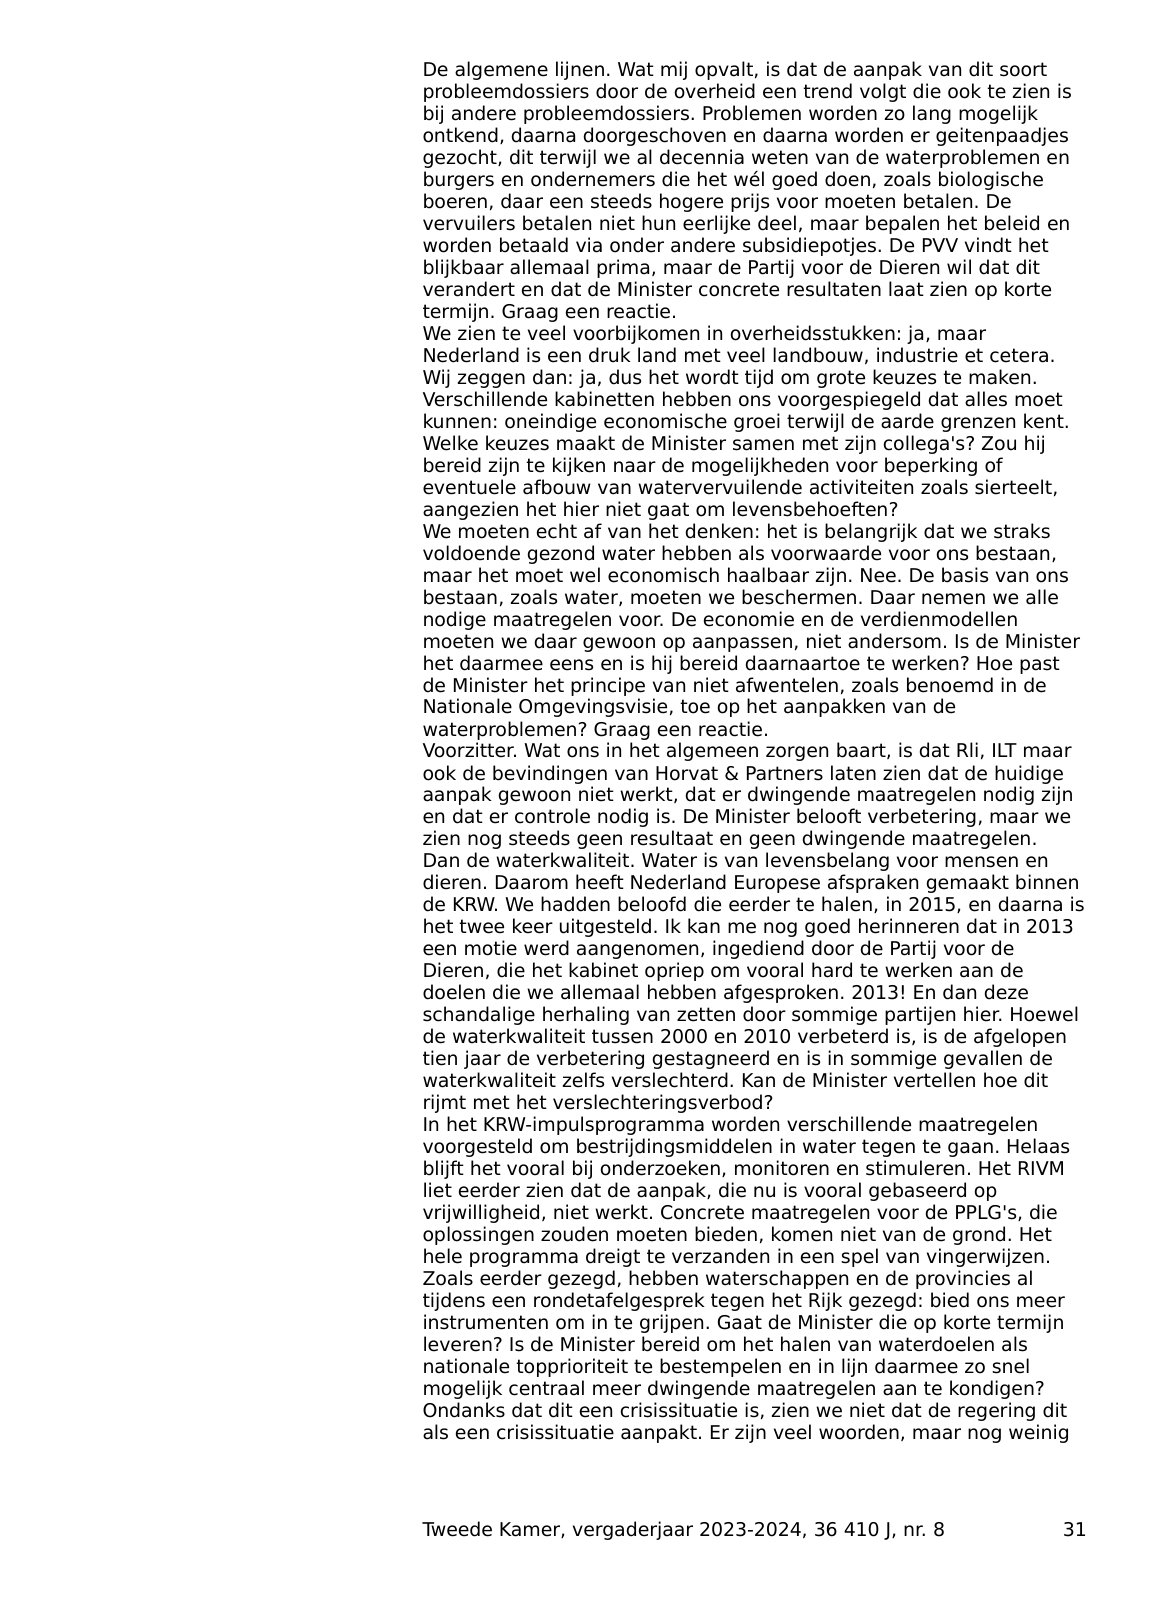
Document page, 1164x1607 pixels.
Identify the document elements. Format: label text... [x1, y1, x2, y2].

text We zien te veel voorbijkomen in overheidsstukken: ja, maar Nederland is een druk land met veel landbouw, industrie et cetera. Wij zeggen dan: ja, dus het wordt tijd om grote keuzes te maken. Verschillende kabinetten hebben ons voorgespiegeld dat alles moet kunnen: oneindige economische groei terwijl de aarde grenzen kent. Welke keuzes maakt de Minister samen met zijn collega's? Zou hij bereid zijn te kijken naar de mogelijkheden voor beperking of eventuele afbouw van watervervuilende activiteiten zoals sierteelt, aangezien het hier niet gaat om levensbehoeften? [422, 323, 1087, 521]
text In het KRW-impulsprogramma worden verschillende maatregelen voorgesteld om bestrijdingsmiddelen in water tegen te gaan. Helaas blijft het vooral bij onderzoeken, monitoren en stimuleren. Het RIVM liet eerder zien dat de aanpak, die nu is vooral gebaseerd op vrijwilligheid, niet werkt. Concrete maatregelen voor de PPLG's, die oplossingen zouden moeten bieden, komen niet van de grond. Het hele programma dreigt te verzanden in een spel van vingerwijzen. [422, 1114, 1087, 1268]
text Zoals eerder gezegd, hebben waterschappen en de provincies al tijdens een rondetafelgesprek tegen het Rijk gezegd: bied ons meer instrumenten om in te grijpen. Gaat de Minister die op korte termijn leveren? Is de Minister bereid om het halen van waterdoelen als nationale topprioriteit te bestempelen en in lijn daarmee zo snel mogelijk centraal meer dwingende maatregelen aan te kondigen? Ondanks dat dit een crisissituatie is, zien we niet dat de regering dit als een crisissituatie aanpakt. Er zijn veel woorden, maar nog weinig [422, 1268, 1087, 1444]
text Dan de waterkwaliteit. Water is van levensbelang voor mensen en dieren. Daarom heeft Nederland Europese afspraken gemaakt binnen de KRW. We hadden beloofd die eerder te halen, in 2015, en daarna is het twee keer uitgesteld. Ik kan me nog goed herinneren dat in 2013 een motie werd aangenomen, ingediend door de Partij voor de Dieren, die het kabinet opriep om vooral hard te werken aan de doelen die we allemaal hebben afgesproken. 2013! En dan deze schandalige herhaling van zetten door sommige partijen hier. Hoewel de waterkwaliteit tussen 2000 en 2010 verbeterd is, is de afgelopen tien jaar de verbetering gestagneerd en is in sommige gevallen de waterkwaliteit zelfs verslechterd. Kan de Minister vertellen hoe dit rijmt met het verslechteringsverbod? [422, 850, 1087, 1114]
text We moeten echt af van het denken: het is belangrijk dat we straks voldoende gezond water hebben als voorwaarde voor ons bestaan, maar het moet wel economisch haalbaar zijn. Nee. De basis van ons bestaan, zoals water, moeten we beschermen. Daar nemen we alle nodige maatregelen voor. De economie en de verdienmodellen moeten we daar gewoon op aanpassen, niet andersom. Is de Minister het daarmee eens en is hij bereid daarnaartoe te werken? Hoe past de Minister het principe van niet afwentelen, zoals benoemd in de Nationale Omgevingsvisie, toe op het aanpakken van de waterproblemen? Graag een reactie. [422, 521, 1087, 740]
text De algemene lijnen. Wat mij opvalt, is dat de aanpak van dit soort probleemdossiers door de overheid een trend volgt die ook te zien is bij andere probleemdossiers. Problemen worden zo lang mogelijk ontkend, daarna doorgeschoven en daarna worden er geitenpaadjes gezocht, dit terwijl we al decennia weten van de waterproblemen en burgers en ondernemers die het wél goed doen, zoals biologische boeren, daar een steeds hogere prijs voor moeten betalen. De vervuilers betalen niet hun eerlijke deel, maar bepalen het beleid en worden betaald via onder andere subsidiepotjes. De PVV vindt het blijkbaar allemaal prima, maar de Partij voor de Dieren wil dat dit verandert en dat de Minister concrete resultaten laat zien op korte termijn. Graag een reactie. [422, 59, 1087, 323]
text Voorzitter. Wat ons in het algemeen zorgen baart, is dat Rli, ILT maar ook de bevindingen van Horvat & Partners laten zien dat de huidige aanpak gewoon niet werkt, dat er dwingende maatregelen nodig zijn en dat er controle nodig is. De Minister belooft verbetering, maar we zien nog steeds geen resultaat en geen dwingende maatregelen. [422, 740, 1087, 850]
